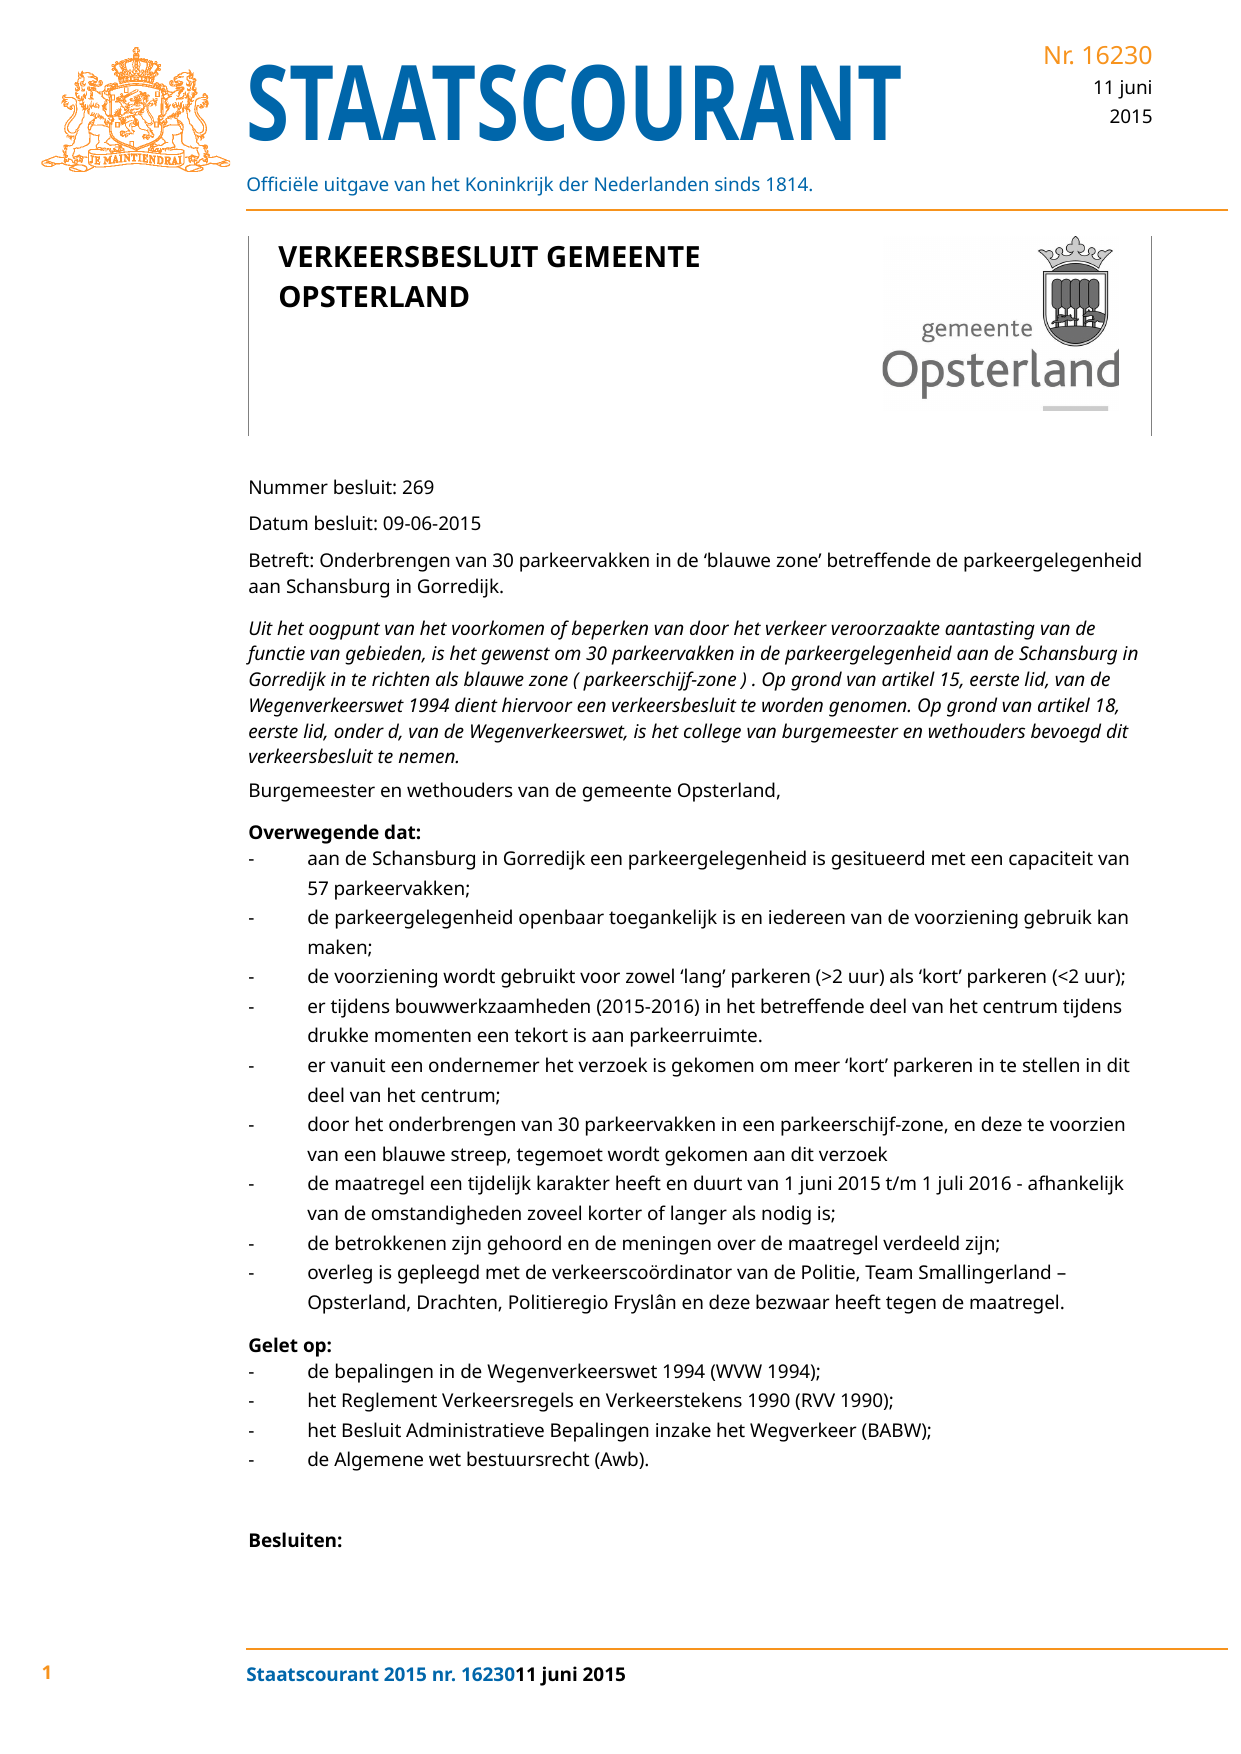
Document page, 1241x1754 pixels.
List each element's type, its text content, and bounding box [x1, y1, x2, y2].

text Nummer besluit: 269 [248, 474, 1152, 500]
text Overwegende dat: [248, 819, 1152, 845]
picture [882, 236, 1119, 411]
list door het onderbrengen van 30 parkeervakken in een parkeerschijf-zone, en deze te voorzien van een blauwe streep, tegemoet wordt gekomen aan dit verzoek [248, 1111, 1152, 1167]
text Uit het oogpunt van het voorkomen of beperken van door het verkeer veroorzaakte aantasting van de functie van gebieden, is het gewenst om 30 parkeervakken in de parkeergelegenheid aan de Schansburg in Gorredijk in te richten als blauwe zone ( parkeerschijf-zone ) . Op grond van artikel 15, eerste lid, van de Wegenverkeerswet 1994 dient hiervoor een verkeersbesluit te worden genomen. Op grond van artikel 18, eerste lid, onder d, van de Wegenverkeerswet, is het college van burgemeester en wethouders bevoegd dit verkeersbesluit te nemen. [248, 615, 1152, 769]
list de Algemene wet bestuursrecht (Awb). [248, 1447, 1152, 1472]
text Burgemeester en wethouders van de gemeente Opsterland, [248, 778, 1152, 803]
table_header VERKEERSBESLUIT GEMEENTE OPSTERLAND [249, 236, 850, 436]
table_header [850, 236, 1151, 436]
list de parkeergelegenheid openbaar toegankelijk is en iedereen van de voorziening gebruik kan maken; [248, 904, 1152, 960]
list het Reglement Verkeersregels en Verkeerstekens 1990 (RVV 1990); [248, 1387, 1152, 1413]
list het Besluit Administratieve Bepalingen inzake het Wegverkeer (BABW); [248, 1417, 1152, 1443]
list er tijdens bouwwerkzaamheden (2015-2016) in het betreffende deel van het centrum tijdens drukke momenten een tekort is aan parkeerruimte. [248, 993, 1152, 1048]
list er vanuit een ondernemer het verzoek is gekomen om meer ‘kort’ parkeren in te stellen in dit deel van het centrum; [248, 1052, 1152, 1108]
list de bepalingen in de Wegenverkeerswet 1994 (WVW 1994); [248, 1358, 1152, 1383]
picture [41, 47, 231, 172]
list de maatregel een tijdelijk karakter heeft en duurt van 1 juni 2015 t/m 1 juli 2016 - afhankelijk van de omstandigheden zoveel korter of langer als nodig is; [248, 1171, 1152, 1226]
text Besluiten: [248, 1528, 1152, 1553]
list de voorziening wordt gebruikt voor zowel ‘lang’ parkeren (>2 uur) als ‘kort’ parkeren (<2 uur); [248, 963, 1152, 989]
text Datum besluit: 09-06-2015 [248, 511, 1152, 536]
text Betreft: Onderbrengen van 30 parkeervakken in de ‘blauwe zone’ betreffende de parkeergelegenheid aan Schansburg in Gorredijk. [248, 547, 1152, 599]
list aan de Schansburg in Gorredijk een parkeergelegenheid is gesitueerd met een capaciteit van 57 parkeervakken; [248, 845, 1152, 901]
text Gelet op: [248, 1332, 1152, 1358]
list de betrokkenen zijn gehoord en de meningen over de maatregel verdeeld zijn; [248, 1230, 1152, 1256]
list overleg is gepleegd met de verkeerscoördinator van de Politie, Team Smallingerland – Opsterland, Drachten, Politieregio Fryslân en deze bezwaar heeft tegen de maatregel. [248, 1259, 1152, 1315]
